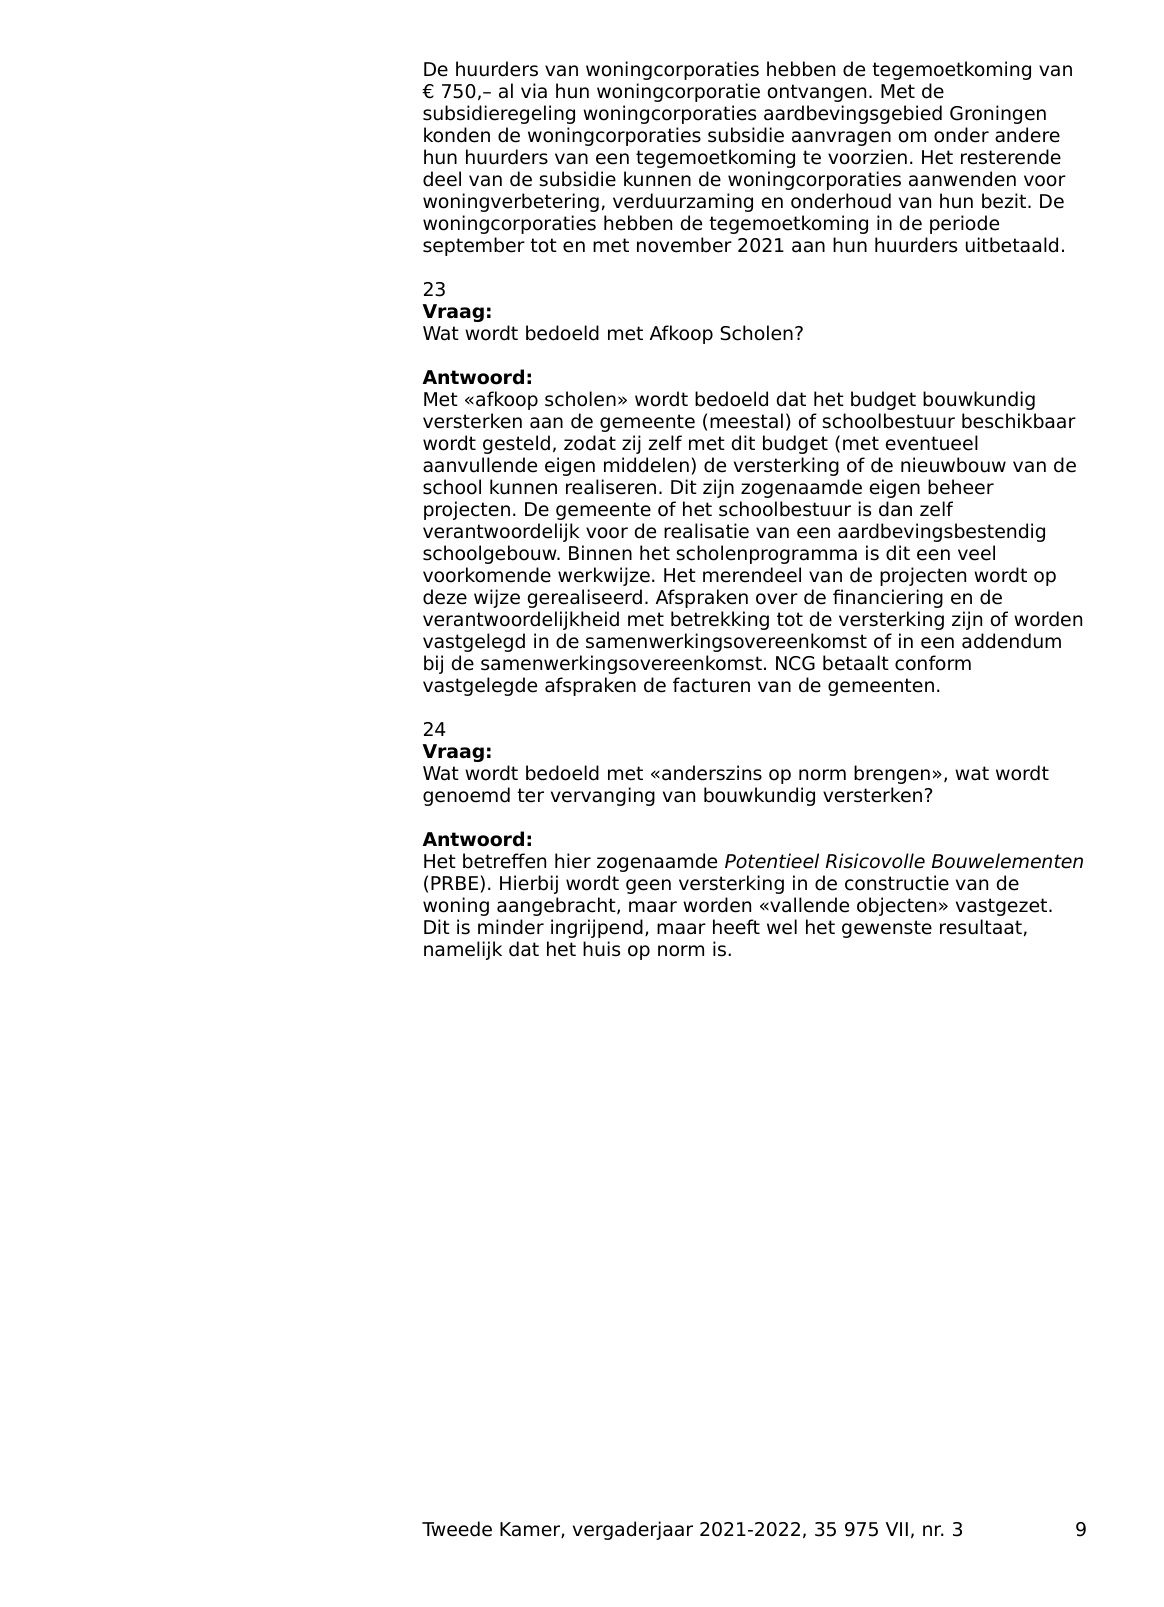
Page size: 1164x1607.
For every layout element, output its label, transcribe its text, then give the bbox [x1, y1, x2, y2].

text Met «afkoop scholen» wordt bedoeld dat het budget bouwkundig versterken aan de gemeente (meestal) of schoolbestuur beschikbaar wordt gesteld, zodat zij zelf met dit budget (met eventueel aanvullende eigen middelen) de versterking of de nieuwbouw van de school kunnen realiseren. Dit zijn zogenaamde eigen beheer projecten. De gemeente of het schoolbestuur is dan zelf verantwoordelijk voor de realisatie van een aardbevingsbestendig schoolgebouw. Binnen het scholenprogramma is dit een veel voorkomende werkwijze. Het merendeel van de projecten wordt op deze wijze gerealiseerd. Afspraken over de financiering en de verantwoordelijkheid met betrekking tot de versterking zijn of worden vastgelegd in de samenwerkingsovereenkomst of in een addendum bij de samenwerkingsovereenkomst. NCG betaalt conform vastgelegde afspraken de facturen van de gemeenten. [422, 389, 1087, 697]
text 23 [422, 279, 1087, 301]
text Vraag: [422, 741, 1087, 763]
text De huurders van woningcorporaties hebben de tegemoetkoming van € 750,– al via hun woningcorporatie ontvangen. Met de subsidieregeling woningcorporaties aardbevingsgebied Groningen konden de woningcorporaties subsidie aanvragen om onder andere hun huurders van een tegemoetkoming te voorzien. Het resterende deel van de subsidie kunnen de woningcorporaties aanwenden voor woningverbetering, verduurzaming en onderhoud van hun bezit. De woningcorporaties hebben de tegemoetkoming in de periode september tot en met november 2021 aan hun huurders uitbetaald. [422, 59, 1087, 257]
text 24 [422, 719, 1087, 741]
text Wat wordt bedoeld met Afkoop Scholen? [422, 323, 1087, 345]
text Wat wordt bedoeld met «anderszins op norm brengen», wat wordt genoemd ter vervanging van bouwkundig versterken? [422, 763, 1087, 807]
text Het betreffen hier zogenaamde Potentieel Risicovolle Bouwelementen (PRBE). Hierbij wordt geen versterking in de constructie van de woning aangebracht, maar worden «vallende objecten» vastgezet. Dit is minder ingrijpend, maar heeft wel het gewenste resultaat, namelijk dat het huis op norm is. [422, 851, 1087, 961]
text Antwoord: [422, 367, 1087, 389]
text Vraag: [422, 301, 1087, 323]
text Antwoord: [422, 829, 1087, 851]
